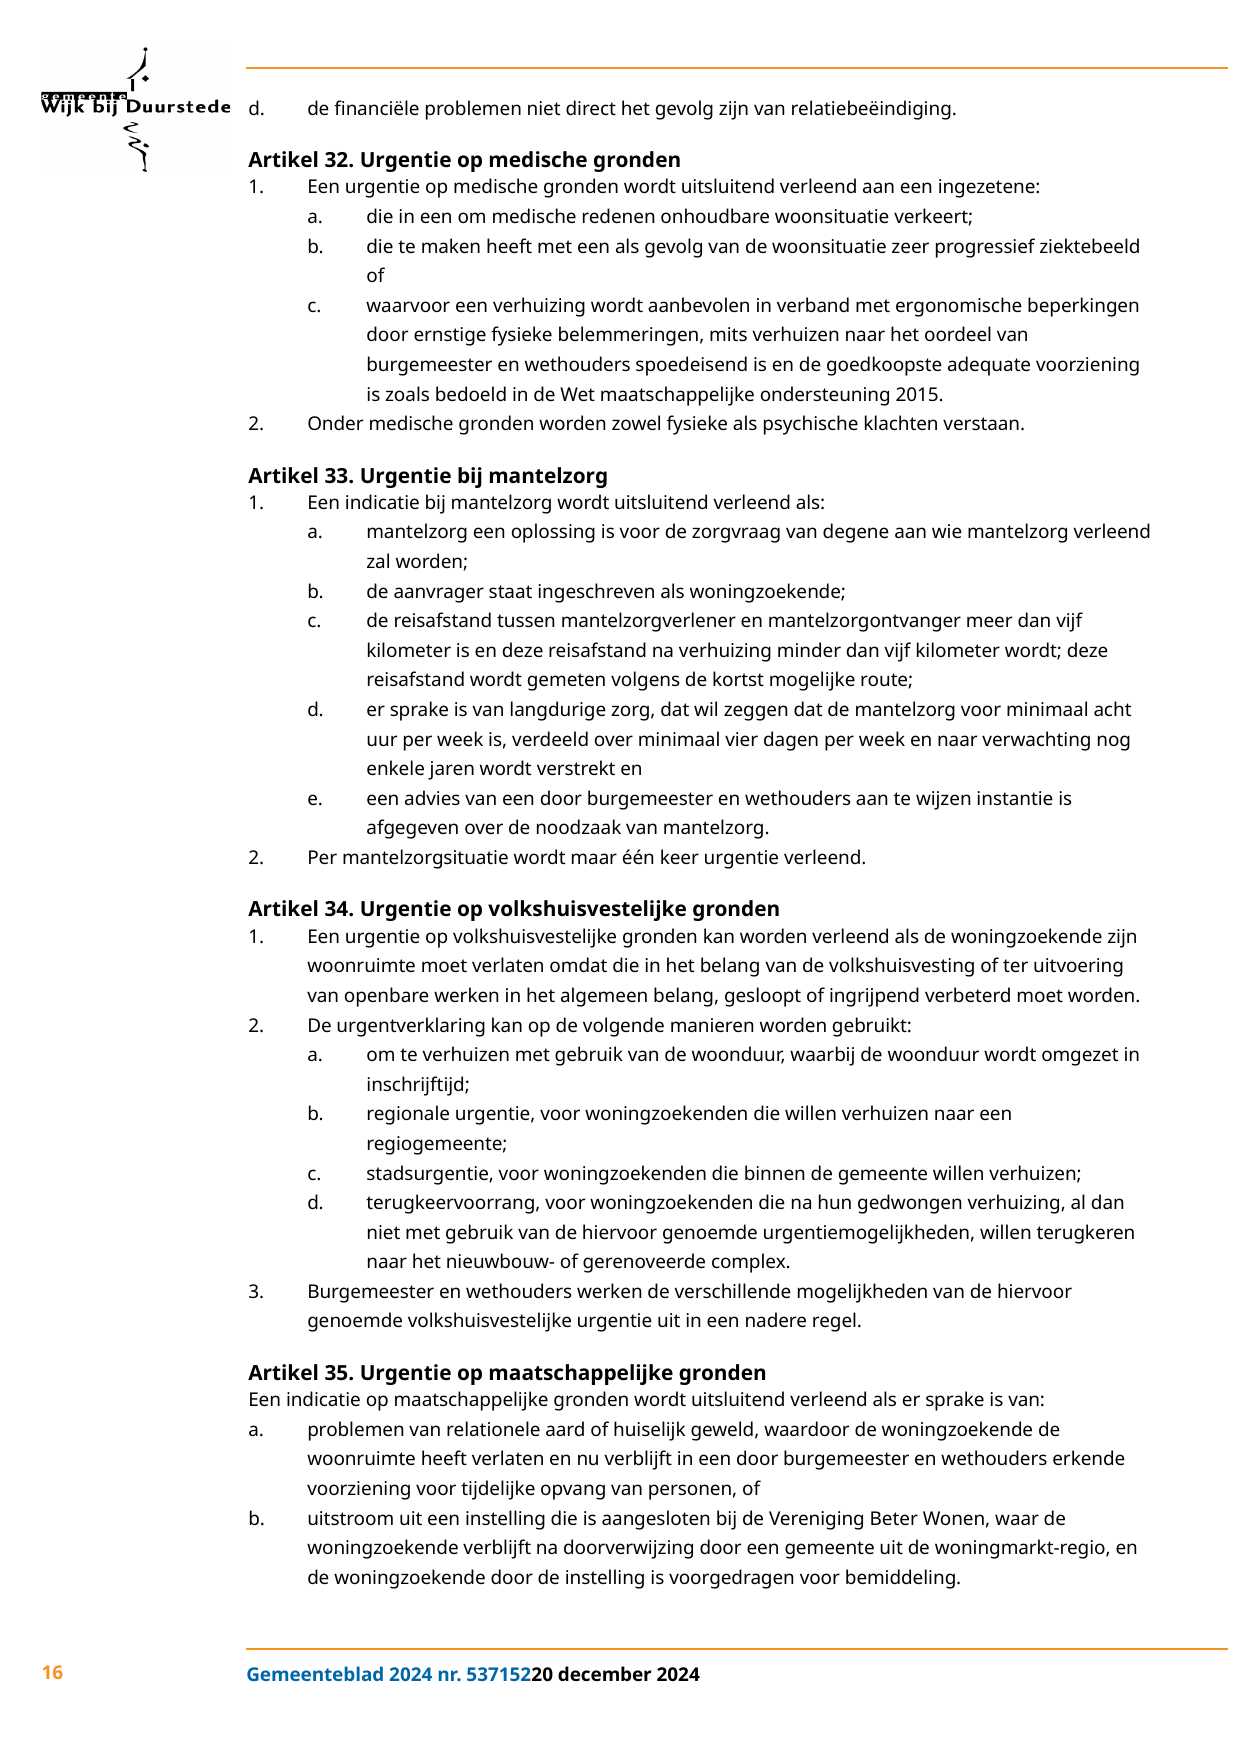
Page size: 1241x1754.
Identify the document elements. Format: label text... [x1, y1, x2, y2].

list De urgentverklaring kan op de volgende manieren worden gebruikt: [248, 1012, 1152, 1037]
text Artikel 35. Urgentie op maatschappelijke gronden [248, 1358, 1152, 1386]
text Artikel 33. Urgentie bij mantelzorg [248, 461, 1152, 489]
list mantelzorg een oplossing is voor de zorgvraag van degene aan wie mantelzorg verleend zal worden; [307, 519, 1152, 574]
list Burgemeester en wethouders werken de verschillende mogelijkheden van de hiervoor genoemde volkshuisvestelijke urgentie uit in een nadere regel. [248, 1278, 1152, 1333]
list Onder medische gronden worden zowel fysieke als psychische klachten verstaan. [248, 410, 1152, 436]
list regionale urgentie, voor woningzoekenden die willen verhuizen naar een regiogemeente; [307, 1101, 1152, 1156]
list een advies van een door burgemeester en wethouders aan te wijzen instantie is afgegeven over de noodzaak van mantelzorg. [307, 785, 1152, 840]
list de financiële problemen niet direct het gevolg zijn van relatiebeëindiging. [248, 95, 1152, 121]
list Een indicatie bij mantelzorg wordt uitsluitend verleend als: [248, 489, 1152, 515]
list die in een om medische redenen onhoudbare woonsituatie verkeert; [307, 203, 1152, 229]
list stadsurgentie, voor woningzoekenden die binnen de gemeente willen verhuizen; [307, 1160, 1152, 1185]
list er sprake is van langdurige zorg, dat wil zeggen dat de mantelzorg voor minimaal acht uur per week is, verdeeld over minimaal vier dagen per week en naar verwachting nog enkele jaren wordt verstrekt en [307, 696, 1152, 781]
list de reisafstand tussen mantelzorgverlener en mantelzorgontvanger meer dan vijf kilometer is en deze reisafstand na verhuizing minder dan vijf kilometer wordt; deze reisafstand wordt gemeten volgens de kortst mogelijke route; [307, 607, 1152, 692]
text Artikel 34. Urgentie op volkshuisvestelijke gronden [248, 894, 1152, 923]
list de aanvrager staat ingeschreven als woningzoekende; [307, 578, 1152, 604]
list die te maken heeft met een als gevolg van de woonsituatie zeer progressief ziektebeeld of [307, 233, 1152, 288]
text Een indicatie op maatschappelijke gronden wordt uitsluitend verleend als er sprake is van: [248, 1386, 1152, 1412]
list Per mantelzorgsituatie wordt maar één keer urgentie verleend. [248, 844, 1152, 870]
list problemen van relationele aard of huiselijk geweld, waardoor de woningzoekende de woonruimte heeft verlaten en nu verblijft in een door burgemeester en wethouders erkende voorziening voor tijdelijke opvang van personen, of [248, 1416, 1152, 1501]
list waarvoor een verhuizing wordt aanbevolen in verband met ergonomische beperkingen door ernstige fysieke belemmeringen, mits verhuizen naar het oordeel van burgemeester en wethouders spoedeisend is en de goedkoopste adequate voorziening is zoals bedoeld in de Wet maatschappelijke ondersteuning 2015. [307, 292, 1152, 406]
list uitstroom uit een instelling die is aangesloten bij de Vereniging Beter Wonen, waar de woningzoekende verblijft na doorverwijzing door een gemeente uit de woningmarkt-regio, en de woningzoekende door de instelling is voorgedragen voor bemiddeling. [248, 1505, 1152, 1590]
list Een urgentie op medische gronden wordt uitsluitend verleend aan een ingezetene: [248, 174, 1152, 199]
list terugkeervoorrang, voor woningzoekenden die na hun gedwongen verhuizing, al dan niet met gebruik van de hiervoor genoemde urgentiemogelijkheden, willen terugkeren naar het nieuwbouw- of gerenoveerde complex. [307, 1189, 1152, 1274]
picture [41, 47, 231, 172]
text Artikel 32. Urgentie op medische gronden [248, 145, 1152, 174]
list Een urgentie op volkshuisvestelijke gronden kan worden verleend als de woningzoekende zijn woonruimte moet verlaten omdat die in het belang van de volkshuisvesting of ter uitvoering van openbare werken in het algemeen belang, gesloopt of ingrijpend verbeterd moet worden. [248, 923, 1152, 1008]
list om te verhuizen met gebruik van de woonduur, waarbij de woonduur wordt omgezet in inschrijftijd; [307, 1041, 1152, 1097]
